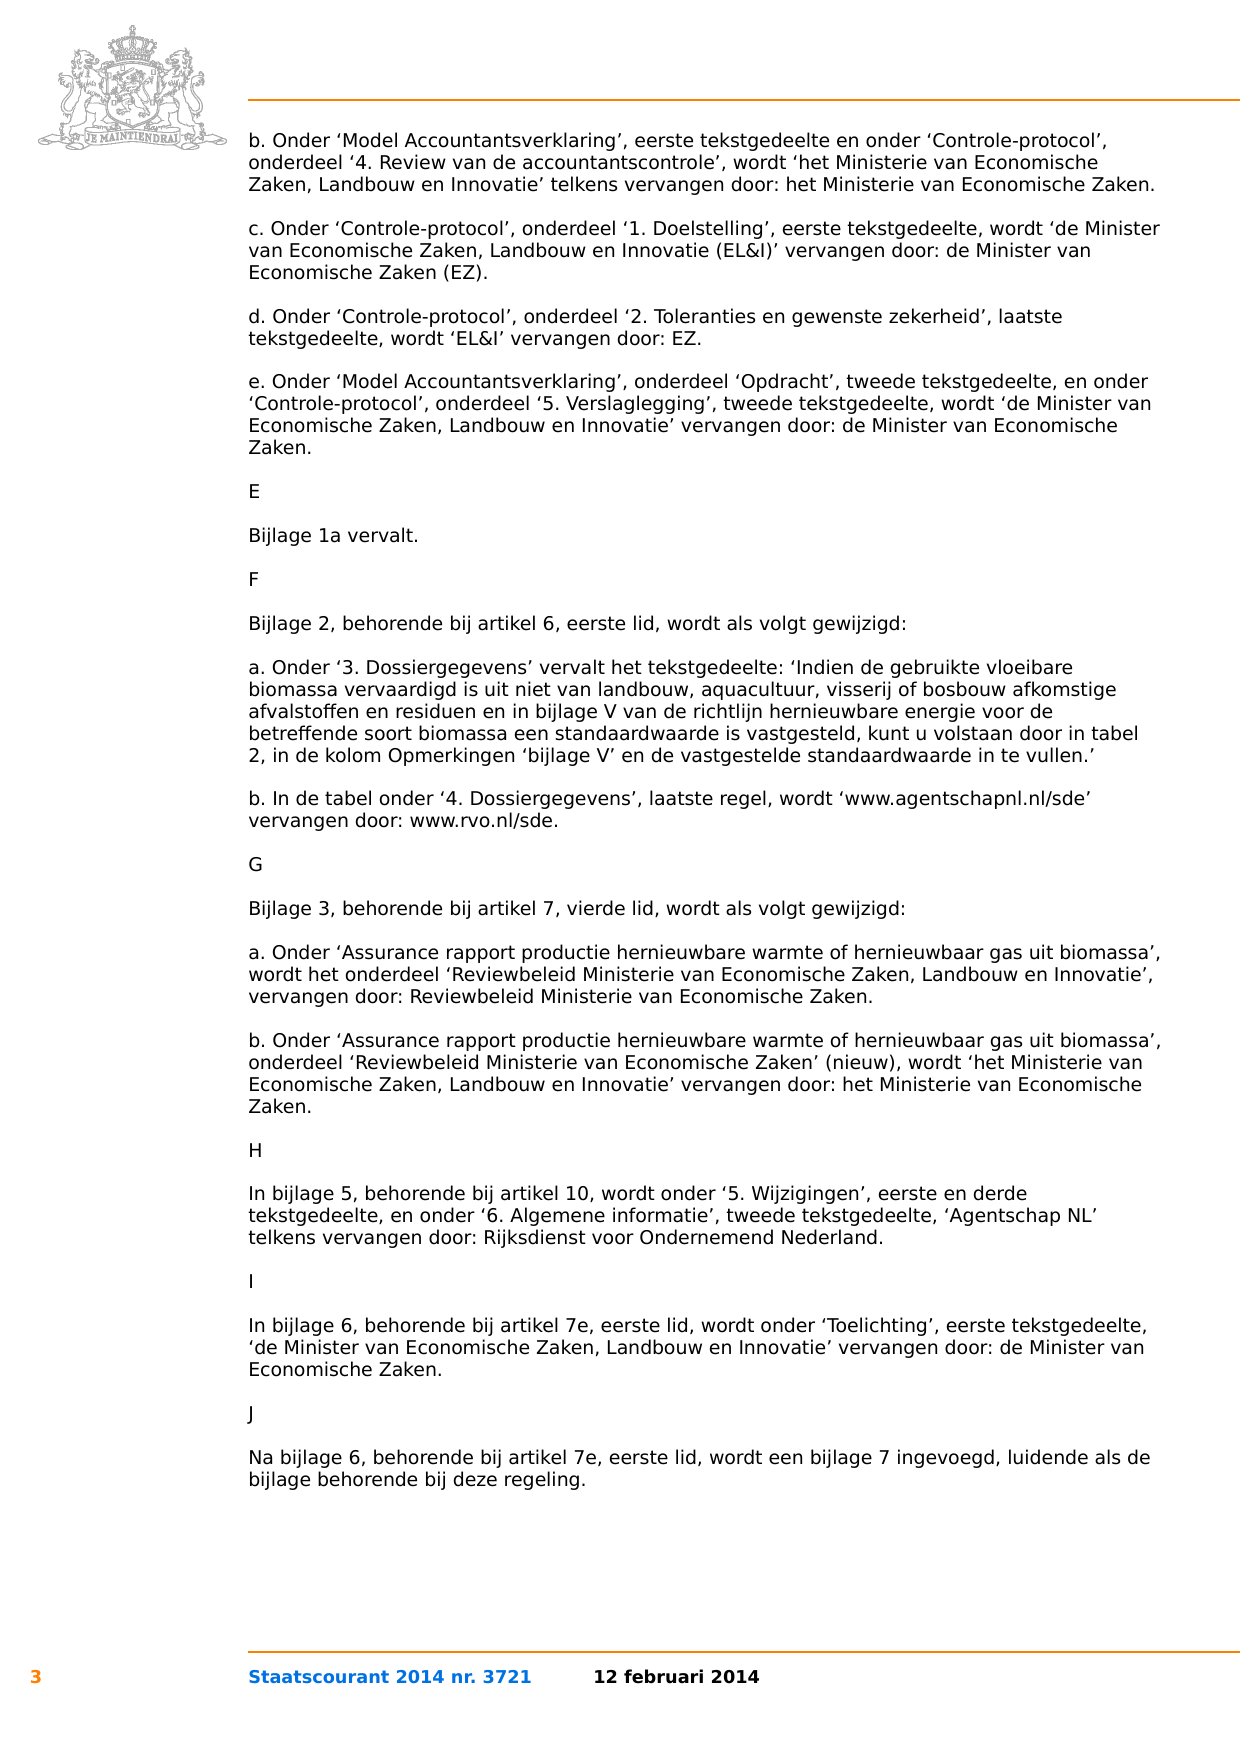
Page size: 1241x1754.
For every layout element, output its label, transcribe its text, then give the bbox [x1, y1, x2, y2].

text E [248, 481, 1163, 503]
text In bijlage 6, behorende bij artikel 7e, eerste lid, wordt onder ‘Toelichting’, eerste tekstgedeelte, ‘de Minister van Economische Zaken, Landbouw en Innovatie’ vervangen door: de Minister van Economische Zaken. [248, 1315, 1163, 1381]
text b. Onder ‘Model Accountantsverklaring’, eerste tekstgedeelte en onder ‘Controle-protocol’, onderdeel ‘4. Review van de accountantscontrole’, wordt ‘het Ministerie van Economische Zaken, Landbouw en Innovatie’ telkens vervangen door: het Ministerie van Economische Zaken. [248, 130, 1163, 196]
text I [248, 1271, 1163, 1293]
text Bijlage 1a vervalt. [248, 525, 1163, 547]
text a. Onder ‘3. Dossiergegevens’ vervalt het tekstgedeelte: ‘Indien de gebruikte vloeibare biomassa vervaardigd is uit niet van landbouw, aquacultuur, visserij of bosbouw afkomstige afvalstoffen en residuen en in bijlage V van de richtlijn hernieuwbare energie voor de betreffende soort biomassa een standaardwaarde is vastgesteld, kunt u volstaan door in tabel 2, in de kolom Opmerkingen ‘bijlage V’ en de vastgestelde standaardwaarde in te vullen.’ [248, 657, 1163, 766]
text In bijlage 5, behorende bij artikel 10, wordt onder ‘5. Wijzigingen’, eerste en derde tekstgedeelte, en onder ‘6. Algemene informatie’, tweede tekstgedeelte, ‘Agentschap NL’ telkens vervangen door: Rijksdienst voor Ondernemend Nederland. [248, 1183, 1163, 1249]
text F [248, 569, 1163, 591]
text J [248, 1403, 1163, 1425]
text H [248, 1139, 1163, 1161]
text b. In de tabel onder ‘4. Dossiergegevens’, laatste regel, wordt ‘www.agentschapnl.nl/sde’ vervangen door: www.rvo.nl/sde. [248, 788, 1163, 832]
text Bijlage 3, behorende bij artikel 7, vierde lid, wordt als volgt gewijzigd: [248, 898, 1163, 920]
text e. Onder ‘Model Accountantsverklaring’, onderdeel ‘Opdracht’, tweede tekstgedeelte, en onder ‘Controle-protocol’, onderdeel ‘5. Verslaglegging’, tweede tekstgedeelte, wordt ‘de Minister van Economische Zaken, Landbouw en Innovatie’ vervangen door: de Minister van Economische Zaken. [248, 371, 1163, 459]
text c. Onder ‘Controle-protocol’, onderdeel ‘1. Doelstelling’, eerste tekstgedeelte, wordt ‘de Minister van Economische Zaken, Landbouw en Innovatie (EL&I)’ vervangen door: de Minister van Economische Zaken (EZ). [248, 218, 1163, 284]
text Bijlage 2, behorende bij artikel 6, eerste lid, wordt als volgt gewijzigd: [248, 613, 1163, 635]
picture [38, 25, 227, 150]
text d. Onder ‘Controle-protocol’, onderdeel ‘2. Toleranties en gewenste zekerheid’, laatste tekstgedeelte, wordt ‘EL&I’ vervangen door: EZ. [248, 306, 1163, 349]
text Na bijlage 6, behorende bij artikel 7e, eerste lid, wordt een bijlage 7 ingevoegd, luidende als de bijlage behorende bij deze regeling. [248, 1447, 1163, 1491]
text G [248, 854, 1163, 876]
text b. Onder ‘Assurance rapport productie hernieuwbare warmte of hernieuwbaar gas uit biomassa’, onderdeel ‘Reviewbeleid Ministerie van Economische Zaken’ (nieuw), wordt ‘het Ministerie van Economische Zaken, Landbouw en Innovatie’ vervangen door: het Ministerie van Economische Zaken. [248, 1030, 1163, 1118]
text a. Onder ‘Assurance rapport productie hernieuwbare warmte of hernieuwbaar gas uit biomassa’, wordt het onderdeel ‘Reviewbeleid Ministerie van Economische Zaken, Landbouw en Innovatie’, vervangen door: Reviewbeleid Ministerie van Economische Zaken. [248, 942, 1163, 1008]
